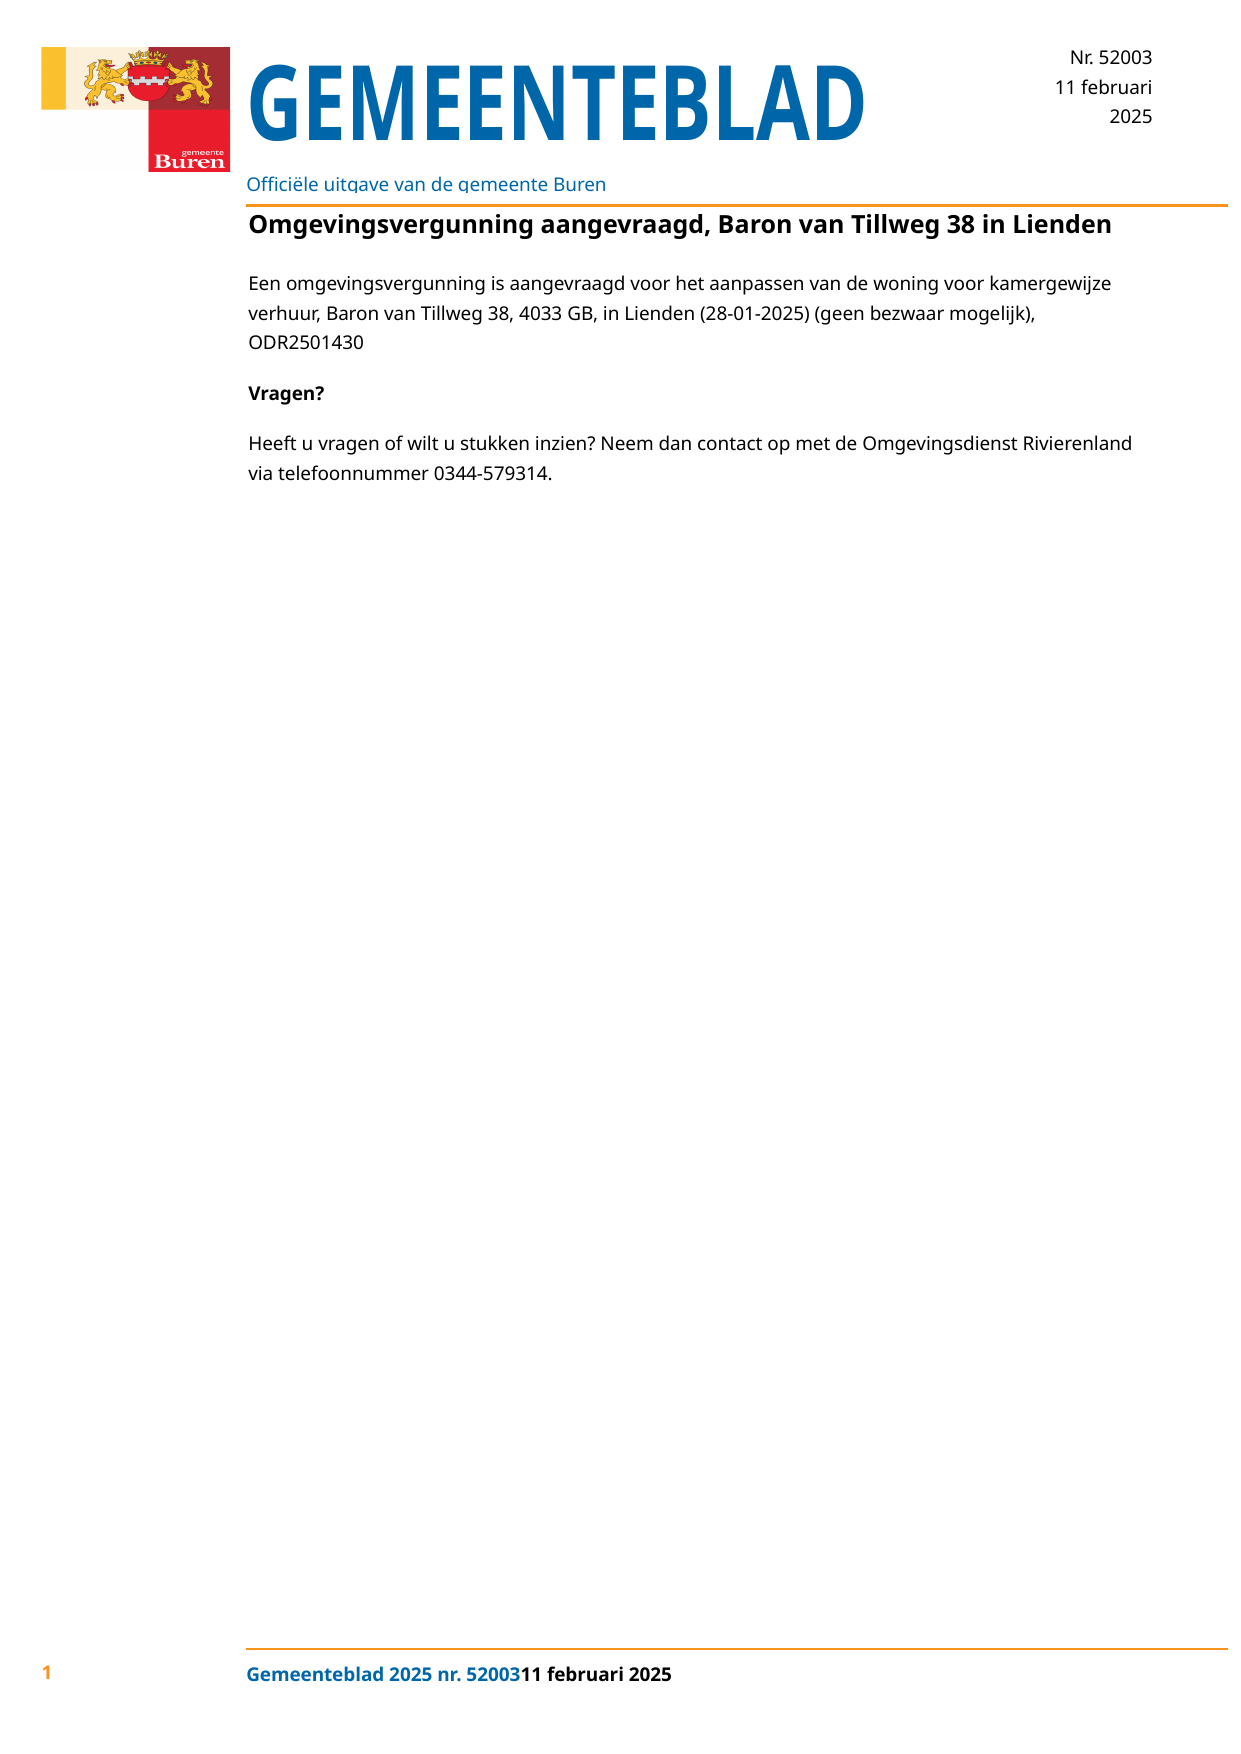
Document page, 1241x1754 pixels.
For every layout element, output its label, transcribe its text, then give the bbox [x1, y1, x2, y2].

text Een omgevingsvergunning is aangevraagd voor het aanpassen van de woning voor kamergewijze verhuur, Baron van Tillweg 38, 4033 GB, in Lienden (28-01-2025) (geen bezwaar mogelijk), ODR2501430 [248, 270, 1152, 355]
text Omgevingsvergunning aangevraagd, Baron van Tillweg 38 in Lienden [248, 207, 1152, 241]
text Heeft u vragen of wilt u stukken inzien? Neem dan contact op met de Omgevingsdienst Rivierenland via telefoonnummer 0344-579314. [248, 430, 1152, 486]
picture [41, 47, 231, 172]
text Vragen? [248, 380, 1152, 406]
